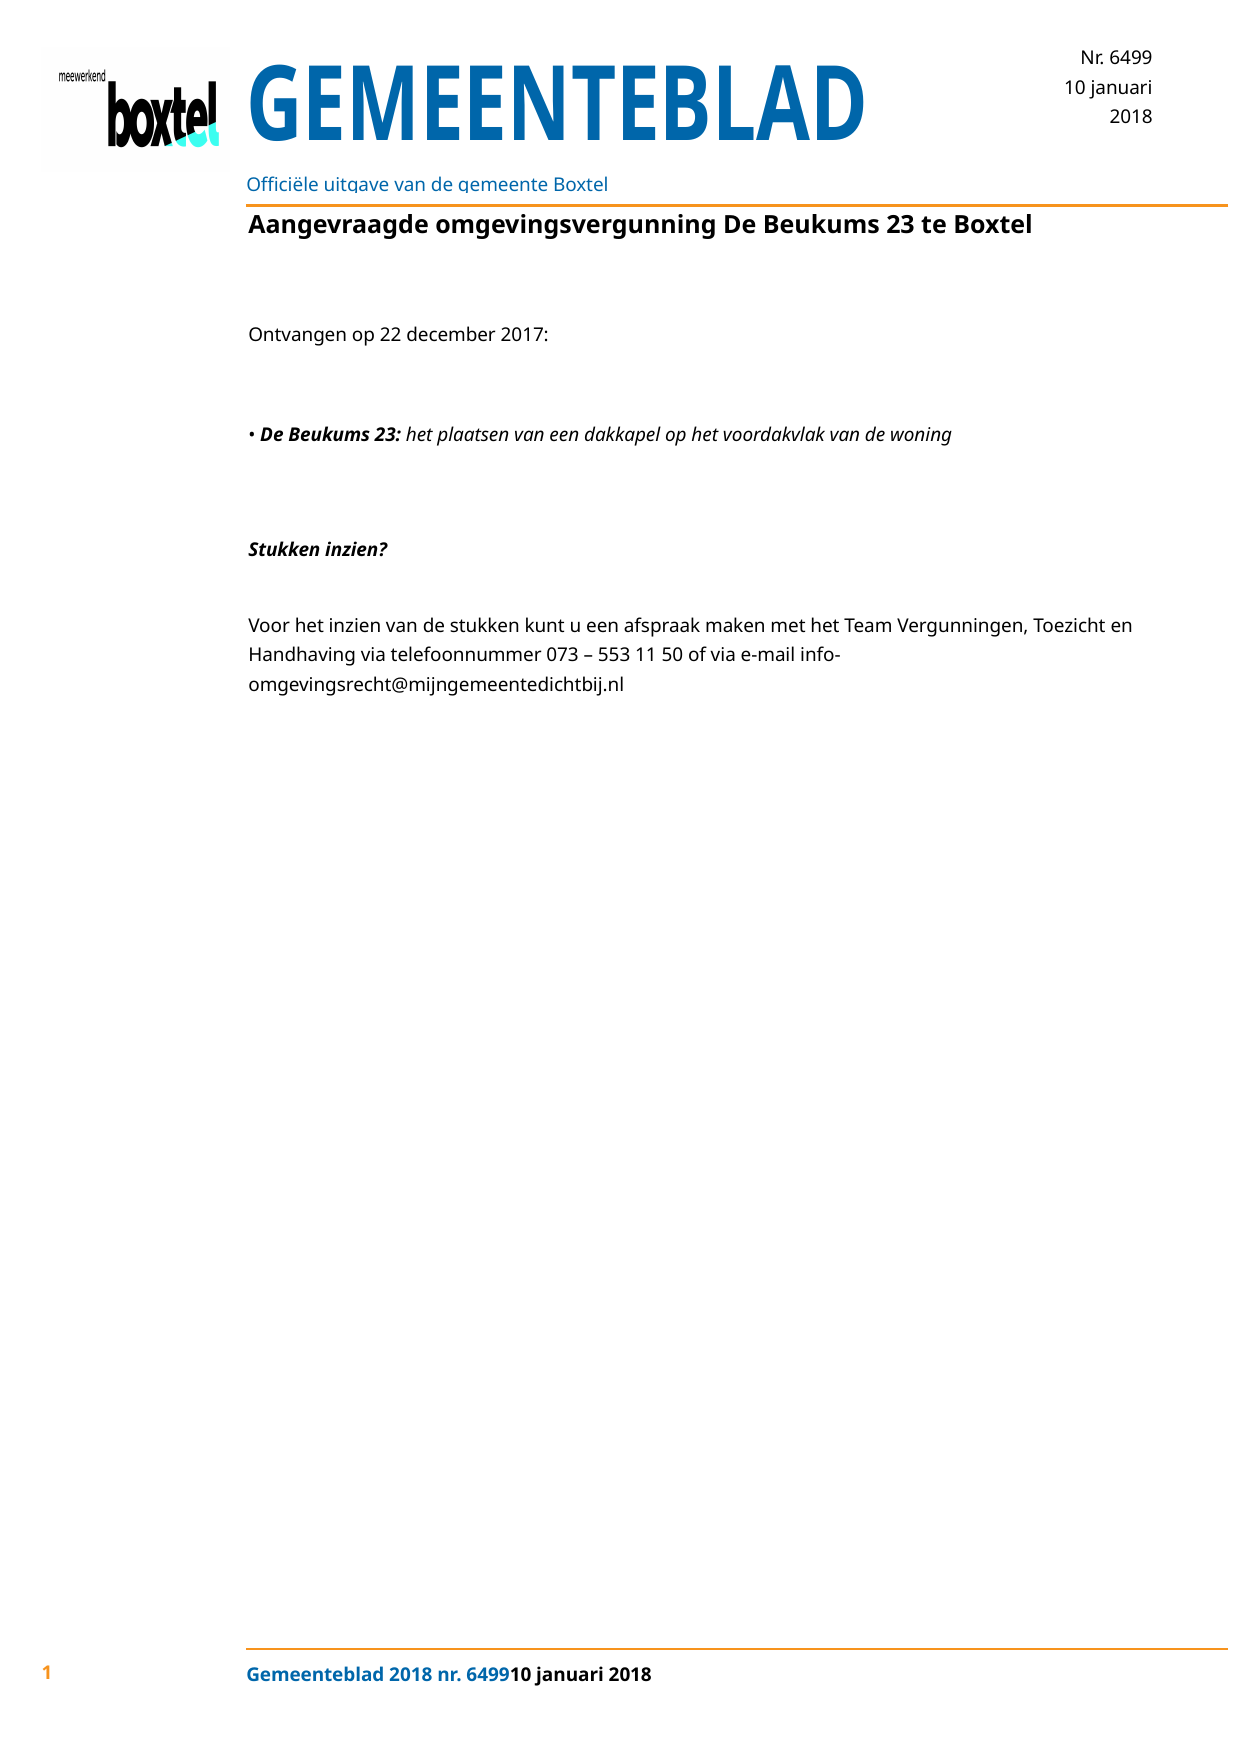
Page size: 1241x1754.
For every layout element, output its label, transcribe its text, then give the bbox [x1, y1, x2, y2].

text Ontvangen op 22 december 2017: [248, 321, 1152, 346]
text Stukken inzien? [248, 536, 1152, 562]
text Voor het inzien van de stukken kunt u een afspraak maken met het Team Vergunningen, Toezicht en Handhaving via telefoonnummer 073 – 553 11 50 of via e-mail info-omgevingsrecht@mijngemeentedichtbij.nl [248, 612, 1152, 697]
text • De Beukums 23: het plaatsen van een dakkapel op het voordakvlak van de woning [248, 422, 1152, 447]
picture [41, 47, 231, 172]
text Aangevraagde omgevingsvergunning De Beukums 23 te Boxtel [248, 207, 1152, 241]
